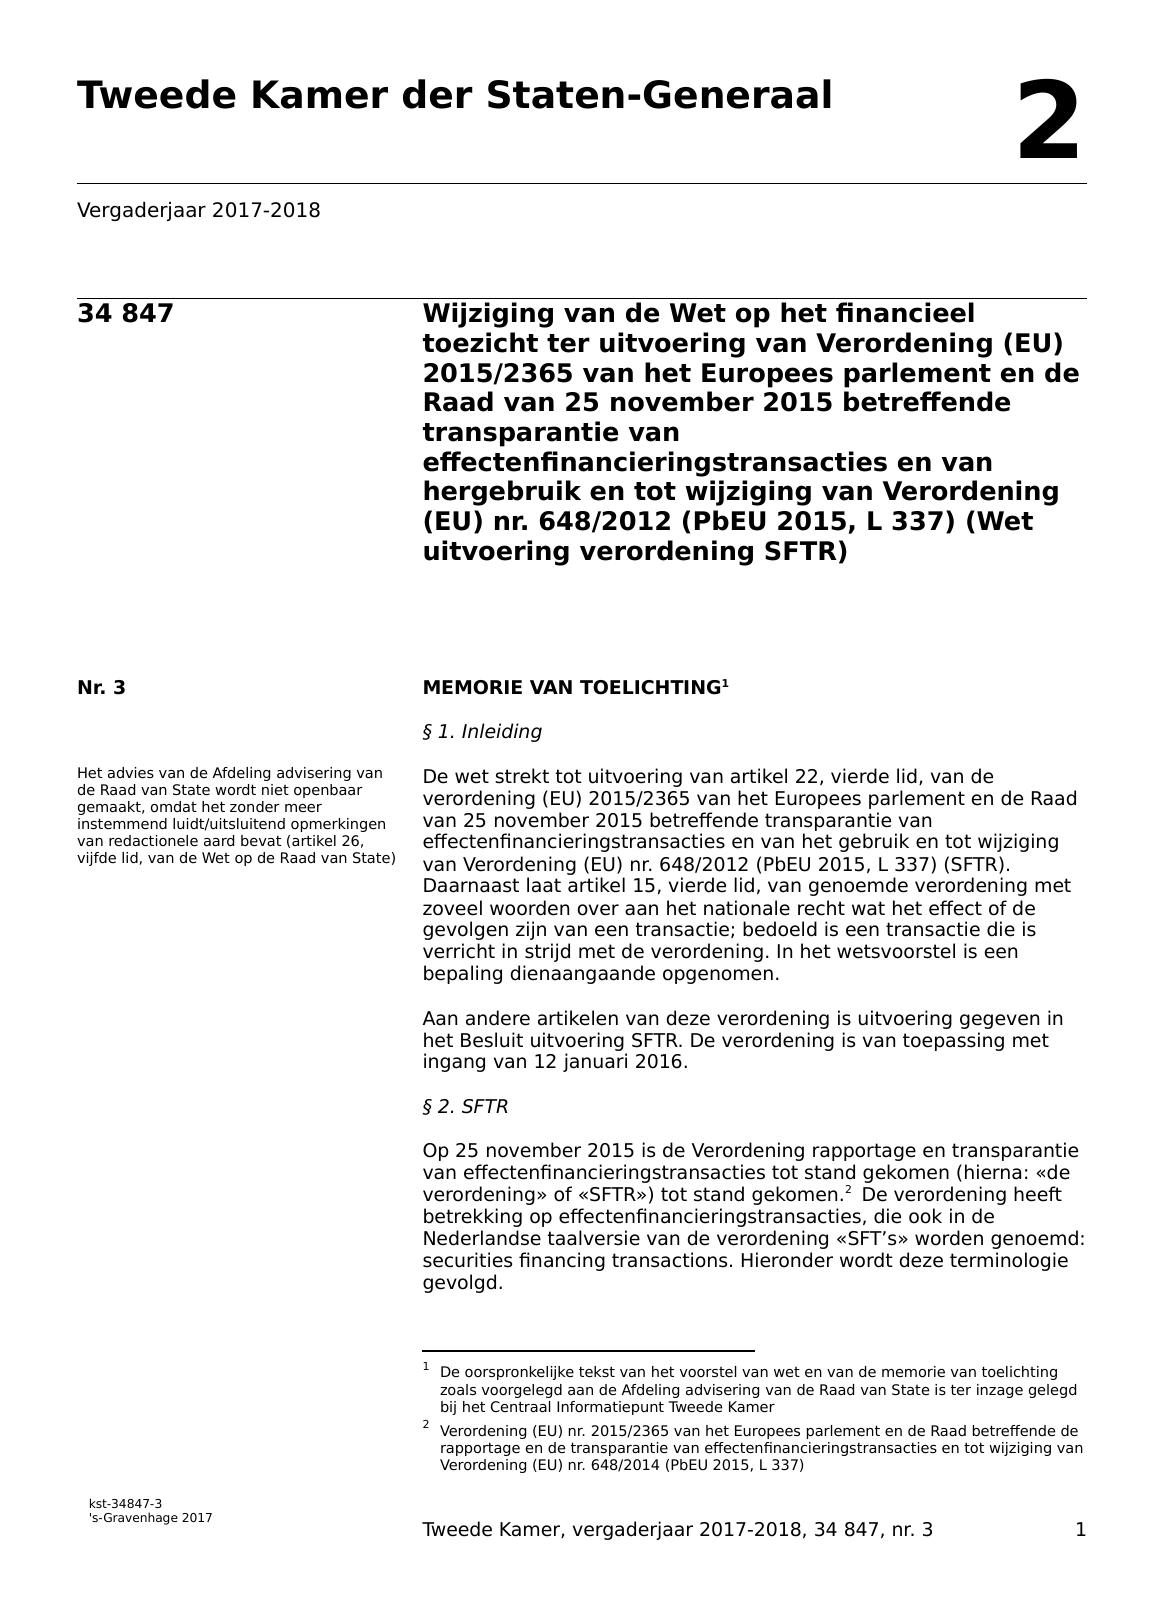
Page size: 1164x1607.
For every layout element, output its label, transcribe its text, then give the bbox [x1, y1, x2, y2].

text Aan andere artikelen van deze verordening is uitvoering gegeven in het Besluit uitvoering SFTR. De verordening is van toepassing met ingang van 12 januari 2016. [422, 1007, 1087, 1073]
subtitle § 1. Inleiding [422, 721, 1087, 743]
text De wet strekt tot uitvoering van artikel 22, vierde lid, van de verordening (EU) 2015/2365 van het Europees parlement en de Raad van 25 november 2015 betreffende transparantie van effectenfinancieringstransacties en van het gebruik en tot wijziging van Verordening (EU) nr. 648/2012 (PbEU 2015, L 337) (SFTR). Daarnaast laat artikel 15, vierde lid, van genoemde verordening met zoveel woorden over aan het nationale recht wat het effect of de gevolgen zijn van een transactie; bedoeld is een transactie die is verricht in strijd met de verordening. In het wetsvoorstel is een bepaling dienaangaande opgenomen. [422, 766, 1087, 985]
table_header Tweede Kamer der Staten-Generaal [77, 59, 886, 183]
subtitle 34 847 Wijziging van de Wet op het financieel toezicht ter uitvoering van Verordening (EU) 2015/2365 van het Europees parlement en de Raad van 25 november 2015 betreffende transparantie van effectenfinancieringstransacties en van hergebruik en tot wijziging van Verordening (EU) nr. 648/2012 (PbEU 2015, L 337) (Wet uitvoering verordening SFTR) [77, 299, 1087, 566]
text Het advies van de Afdeling advisering van de Raad van State wordt niet openbaar gemaakt, omdat het zonder meer instemmend luidt/uitsluitend opmerkingen van redactionele aard bevat (artikel 26, vijfde lid, van de Wet op de Raad van State) [77, 766, 399, 867]
subtitle Nr. 3 MEMORIE VAN TOELICHTING [77, 677, 1087, 699]
subtitle § 2. SFTR [422, 1096, 1087, 1118]
text kst-34847-3 [88, 1497, 323, 1511]
table_header 2 [886, 59, 1087, 183]
text Op 25 november 2015 is de Verordening rapportage en transparantie van effectenfinancieringstransacties tot stand gekomen (hierna: «de verordening» of «SFTR») tot stand gekomen. De verordening heeft betrekking op effectenfinancieringstransacties, die ook in de Nederlandse taalversie van de verordening «SFT’s» worden genoemd: securities financing transactions. Hieronder wordt deze terminologie gevolgd. [422, 1140, 1087, 1294]
text 's-Gravenhage 2017 [88, 1511, 323, 1525]
text Verordening (EU) nr. 2015/2365 van het Europees parlement en de Raad betreffende de rapportage en de transparantie van effectenfinancieringstransacties en tot wijziging van Verordening (EU) nr. 648/2014 (PbEU 2015, L 337) [422, 1418, 1087, 1474]
text De oorspronkelijke tekst van het voorstel van wet en van de memorie van toelichting zoals voorgelegd aan de Afdeling advisering van de Raad van State is ter inzage gelegd bij het Centraal Informatiepunt Tweede Kamer [422, 1360, 1087, 1416]
table_cell Vergaderjaar 2017-2018 [77, 184, 1087, 298]
